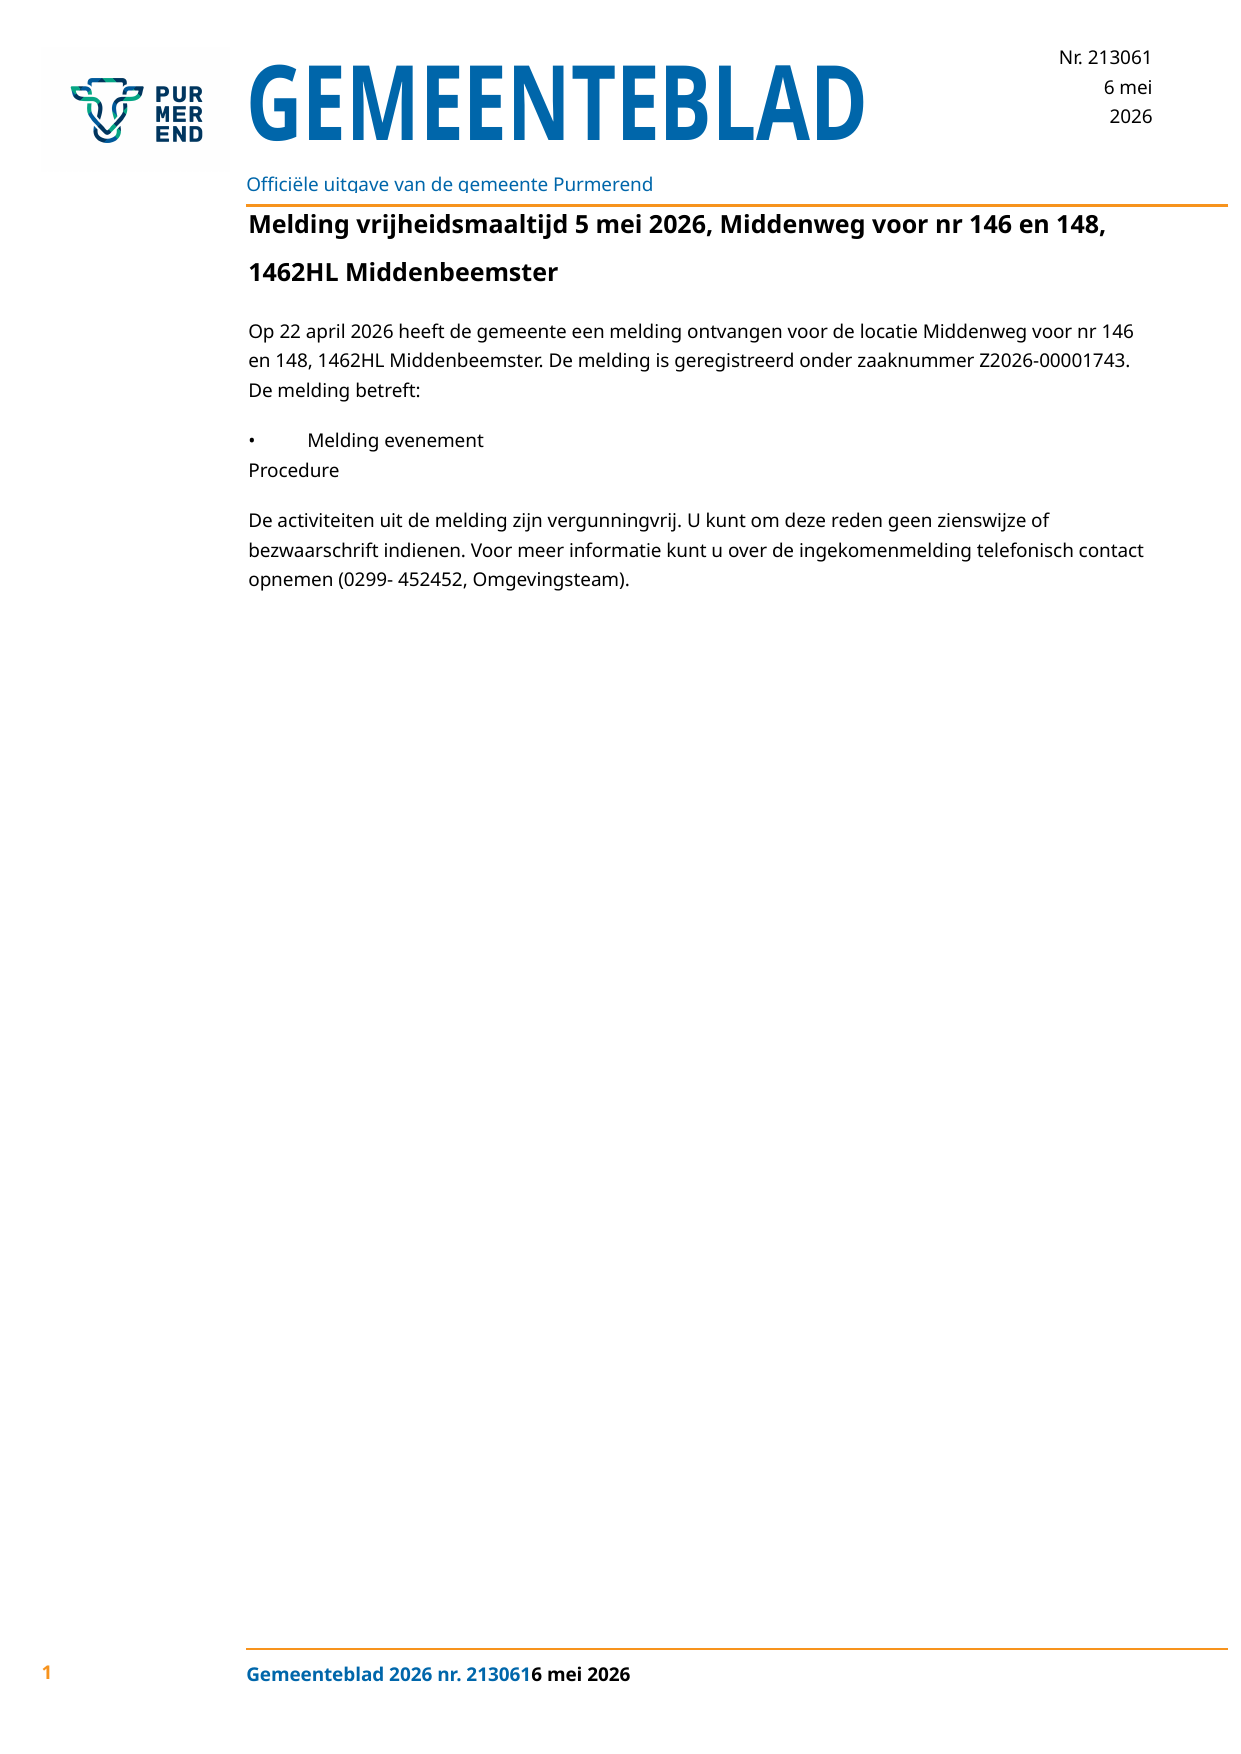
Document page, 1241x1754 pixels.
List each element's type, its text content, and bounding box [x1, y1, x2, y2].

text De activiteiten uit de melding zijn vergunningvrij. U kunt om deze reden geen zienswijze of bezwaarschrift indienen. Voor meer informatie kunt u over de ingekomenmelding telefonisch contact opnemen (0299- 452452, Omgevingsteam). [248, 507, 1152, 592]
text Procedure [248, 457, 1152, 483]
text Op 22 april 2026 heeft de gemeente een melding ontvangen voor de locatie Middenweg voor nr 146 en 148, 1462HL Middenbeemster. De melding is geregistreerd onder zaaknummer Z2026-00001743. De melding betreft: [248, 318, 1152, 403]
list Melding evenement [248, 427, 1152, 453]
text Melding vrijheidsmaaltijd 5 mei 2026, Middenweg voor nr 146 en 148, 1462HL Middenbeemster [248, 207, 1152, 288]
picture [41, 47, 231, 172]
